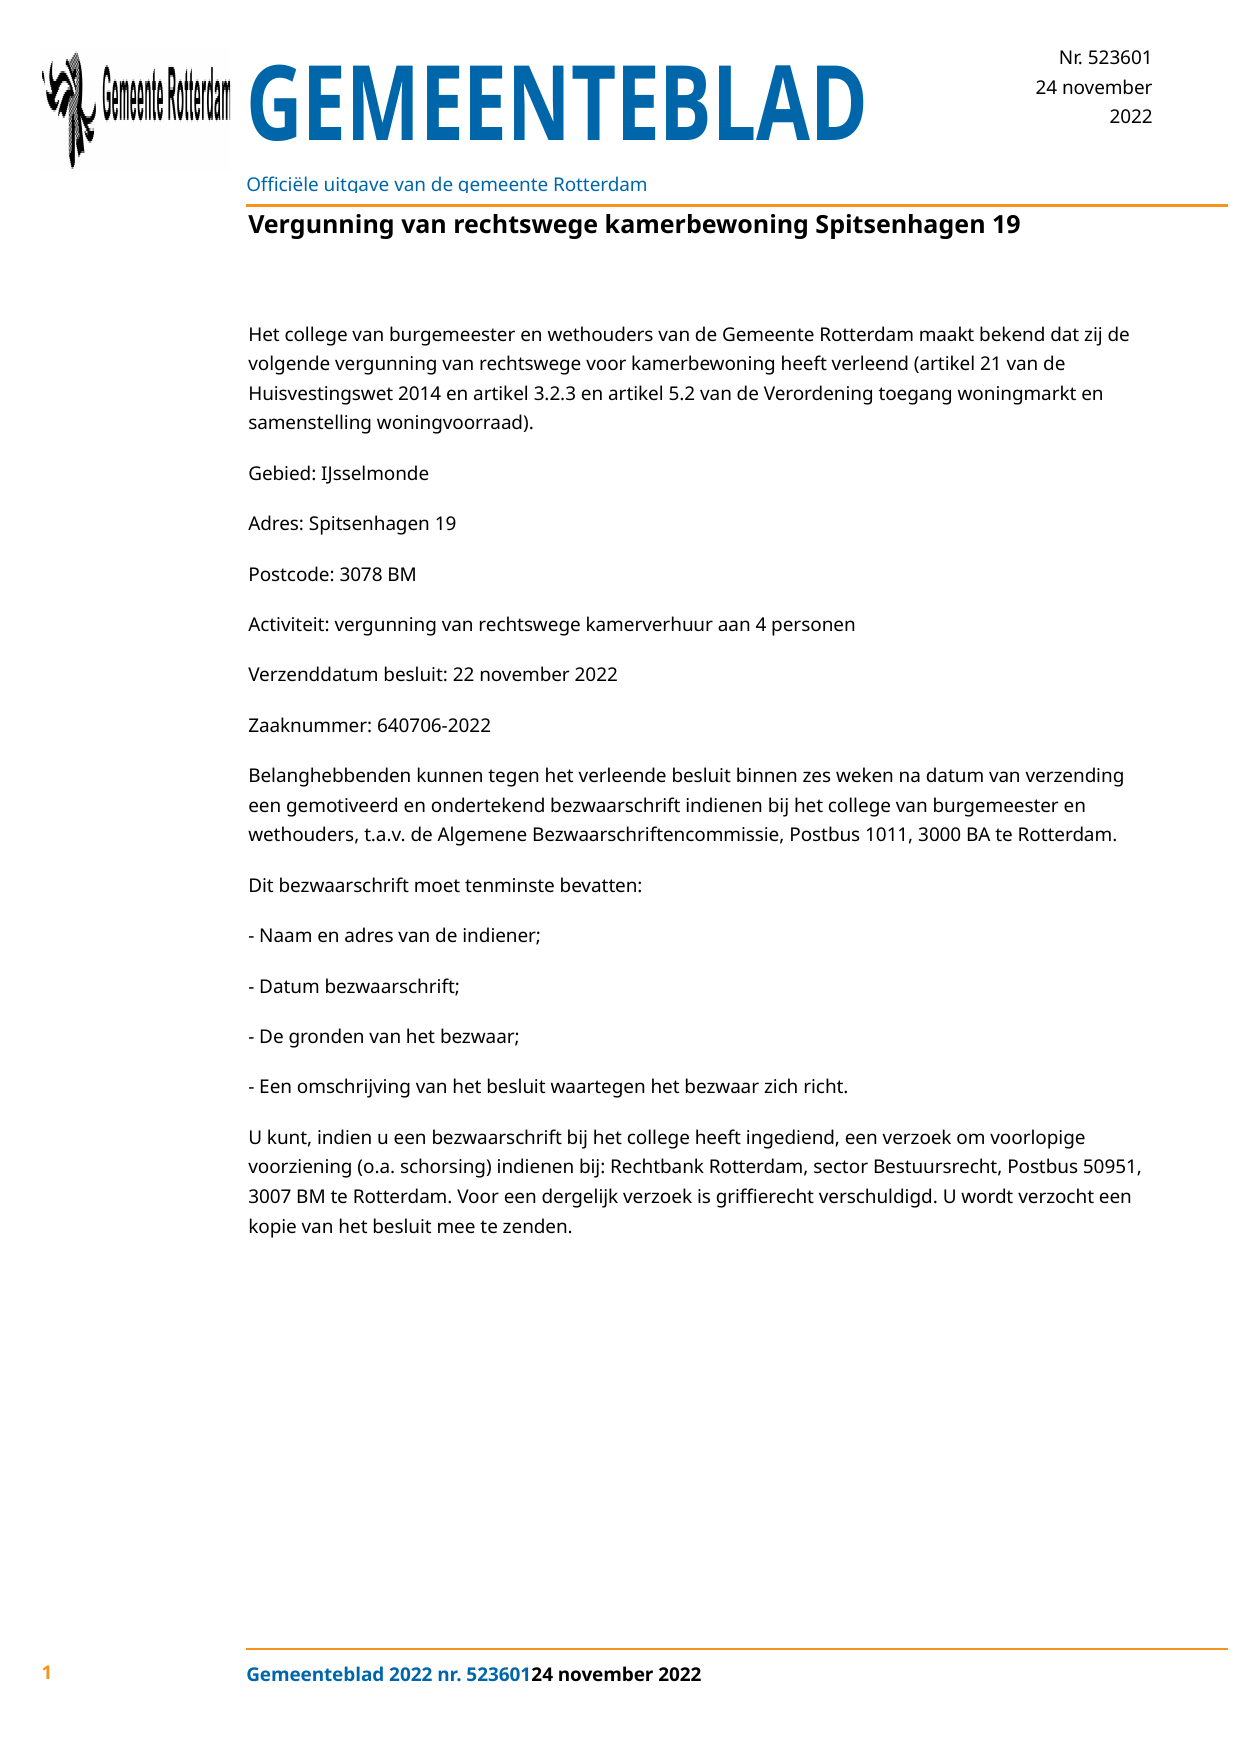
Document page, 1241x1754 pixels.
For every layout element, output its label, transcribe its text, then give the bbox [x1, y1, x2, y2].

text - Een omschrijving van het besluit waartegen het bezwaar zich richt. [248, 1074, 1152, 1099]
text - Datum bezwaarschrift; [248, 973, 1152, 998]
text U kunt, indien u een bezwaarschrift bij het college heeft ingediend, een verzoek om voorlopige voorziening (o.a. schorsing) indienen bij: Rechtbank Rotterdam, sector Bestuursrecht, Postbus 50951, 3007 BM te Rotterdam. Voor een dergelijk verzoek is griffierecht verschuldigd. U wordt verzocht een kopie van het besluit mee te zenden. [248, 1124, 1152, 1238]
text - Naam en adres van de indiener; [248, 922, 1152, 948]
text Activiteit: vergunning van rechtswege kamerverhuur aan 4 personen [248, 611, 1152, 637]
text Postcode: 3078 BM [248, 561, 1152, 586]
text Belanghebbenden kunnen tegen het verleende besluit binnen zes weken na datum van verzending een gemotiveerd en ondertekend bezwaarschrift indienen bij het college van burgemeester en wethouders, t.a.v. de Algemene Bezwaarschriftencommissie, Postbus 1011, 3000 BA te Rotterdam. [248, 762, 1152, 847]
text Adres: Spitsenhagen 19 [248, 510, 1152, 536]
text Zaaknummer: 640706-2022 [248, 712, 1152, 738]
text Verzenddatum besluit: 22 november 2022 [248, 662, 1152, 687]
text - De gronden van het bezwaar; [248, 1023, 1152, 1049]
picture [41, 47, 231, 172]
text Gebied: IJsselmonde [248, 460, 1152, 486]
text Het college van burgemeester en wethouders van de Gemeente Rotterdam maakt bekend dat zij de volgende vergunning van rechtswege voor kamerbewoning heeft verleend (artikel 21 van de Huisvestingswet 2014 en artikel 3.2.3 en artikel 5.2 van de Verordening toegang woningmarkt en samenstelling woningvoorraad). [248, 321, 1152, 435]
text Dit bezwaarschrift moet tenminste bevatten: [248, 872, 1152, 898]
text Vergunning van rechtswege kamerbewoning Spitsenhagen 19 [248, 207, 1152, 241]
